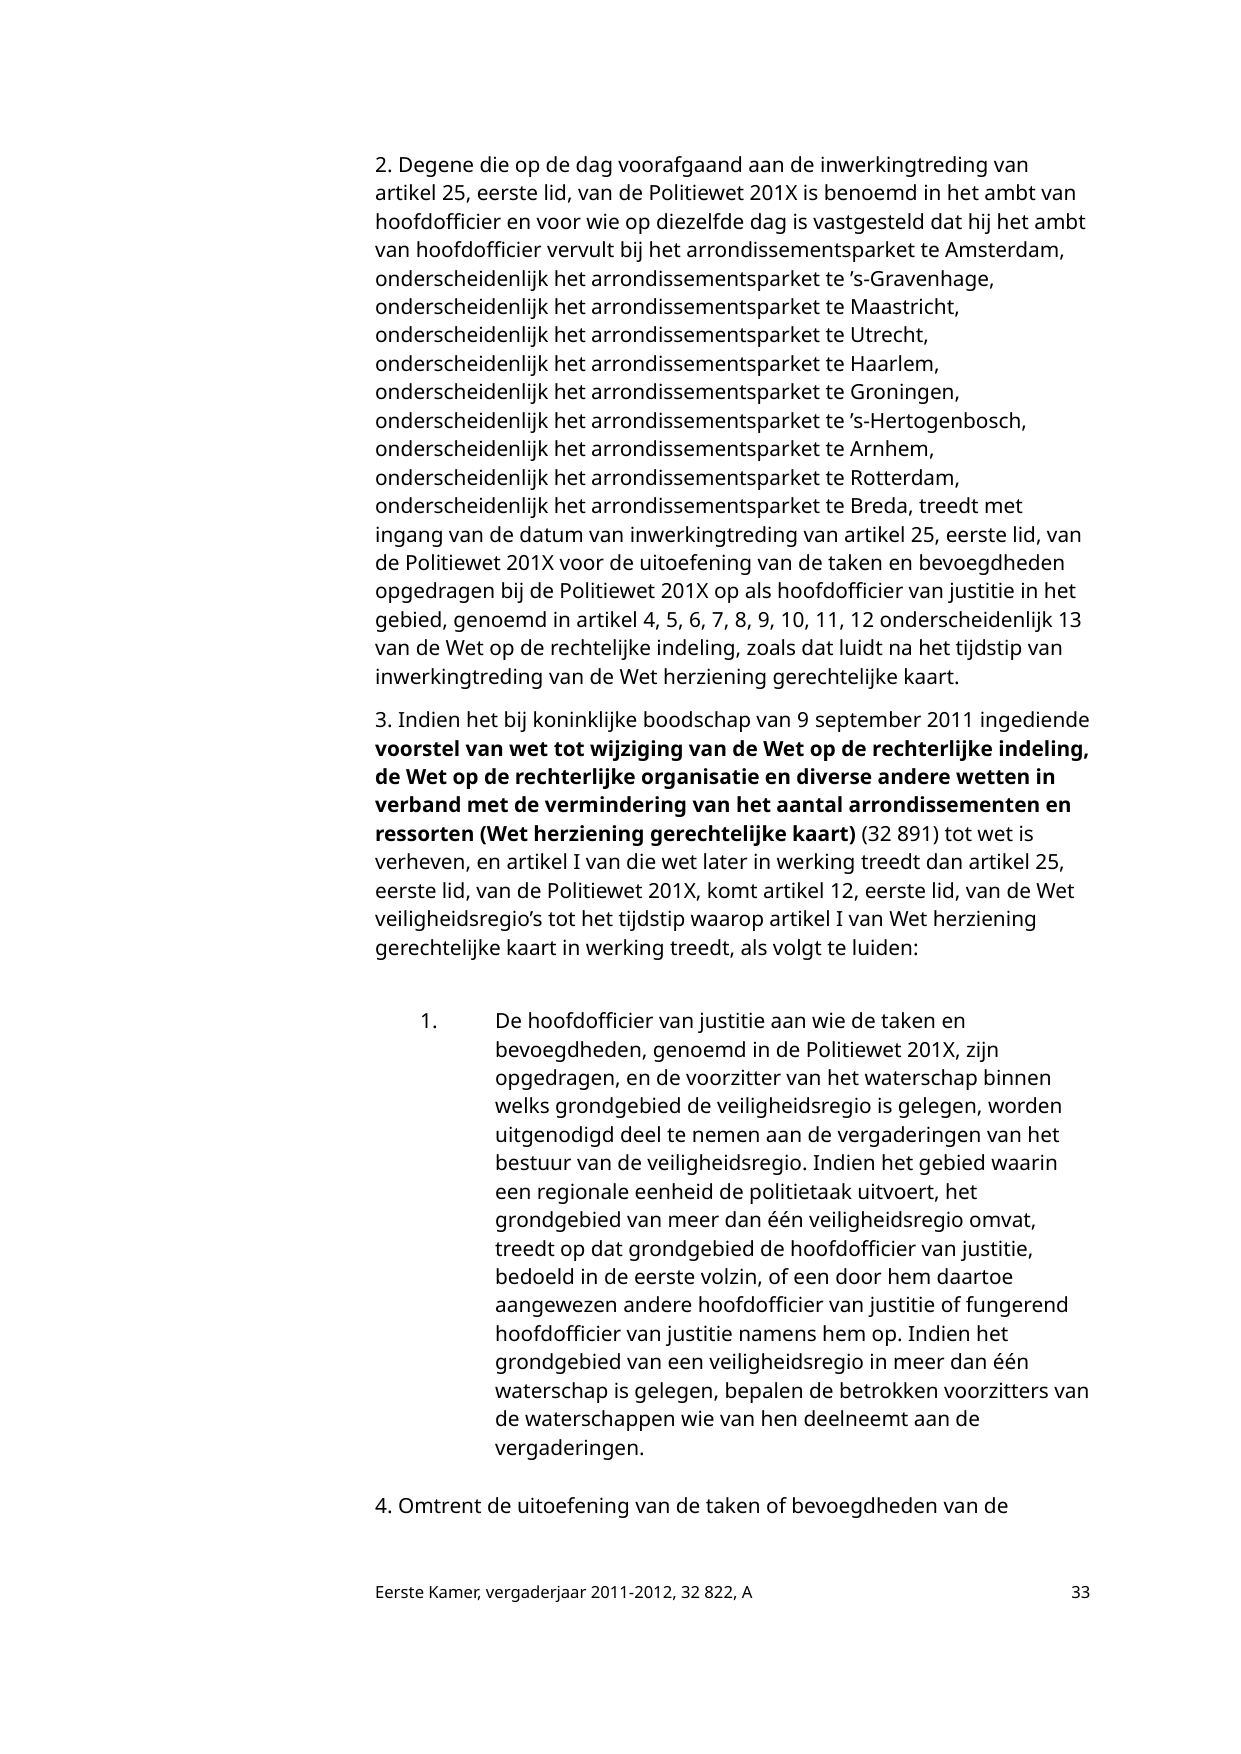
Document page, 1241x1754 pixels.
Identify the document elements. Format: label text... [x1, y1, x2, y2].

list De hoofdofficier van justitie aan wie de taken en bevoegdheden, genoemd in de Politiewet 201X, zijn opgedragen, en de voorzitter van het waterschap binnen welks grondgebied de veiligheidsregio is gelegen, worden uitgenodigd deel te nemen aan de vergaderingen van het bestuur van de veiligheidsregio. Indien het gebied waarin een regionale eenheid de politietaak uitvoert, het grondgebied van meer dan één veiligheidsregio omvat, treedt op dat grondgebied de hoofdofficier van justitie, bedoeld in de eerste volzin, of een door hem daartoe aangewezen andere hoofdofficier van justitie of fungerend hoofdofficier van justitie namens hem op. Indien het grondgebied van een veiligheidsregio in meer dan één waterschap is gelegen, bepalen de betrokken voorzitters van de waterschappen wie van hen deelneemt aan de vergaderingen. [420, 1006, 1090, 1461]
text 3. Indien het bij koninklijke boodschap van 9 september 2011 ingediende voorstel van wet tot wijziging van de Wet op de rechterlijke indeling, de Wet op de rechterlijke organisatie en diverse andere wetten in verband met de vermindering van het aantal arrondissementen en ressorten (Wet herziening gerechtelijke kaart) (32 891) tot wet is verheven, en artikel I van die wet later in werking treedt dan artikel 25, eerste lid, van de Politiewet 201X, komt artikel 12, eerste lid, van de Wet veiligheidsregio’s tot het tijdstip waarop artikel I van Wet herziening gerechtelijke kaart in werking treedt, als volgt te luiden: [375, 705, 1090, 961]
text 2. Degene die op de dag voorafgaand aan de inwerkingtreding van artikel 25, eerste lid, van de Politiewet 201X is benoemd in het ambt van hoofdofficier en voor wie op diezelfde dag is vastgesteld dat hij het ambt van hoofdofficier vervult bij het arrondissementsparket te Amsterdam, onderscheidenlijk het arrondissementsparket te ’s-Gravenhage, onderscheidenlijk het arrondissementsparket te Maastricht, onderscheidenlijk het arrondissementsparket te Utrecht, onderscheidenlijk het arrondissementsparket te Haarlem, onderscheidenlijk het arrondissementsparket te Groningen, onderscheidenlijk het arrondissementsparket te ’s-Hertogenbosch, onderscheidenlijk het arrondissementsparket te Arnhem, onderscheidenlijk het arrondissementsparket te Rotterdam, onderscheidenlijk het arrondissementsparket te Breda, treedt met ingang van de datum van inwerkingtreding van artikel 25, eerste lid, van de Politiewet 201X voor de uitoefening van de taken en bevoegdheden opgedragen bij de Politiewet 201X op als hoofdofficier van justitie in het gebied, genoemd in artikel 4, 5, 6, 7, 8, 9, 10, 11, 12 onderscheidenlijk 13 van de Wet op de rechtelijke indeling, zoals dat luidt na het tijdstip van inwerkingtreding van de Wet herziening gerechtelijke kaart. [375, 150, 1090, 690]
text 4. Omtrent de uitoefening van de taken of bevoegdheden van de [375, 1491, 1090, 1520]
